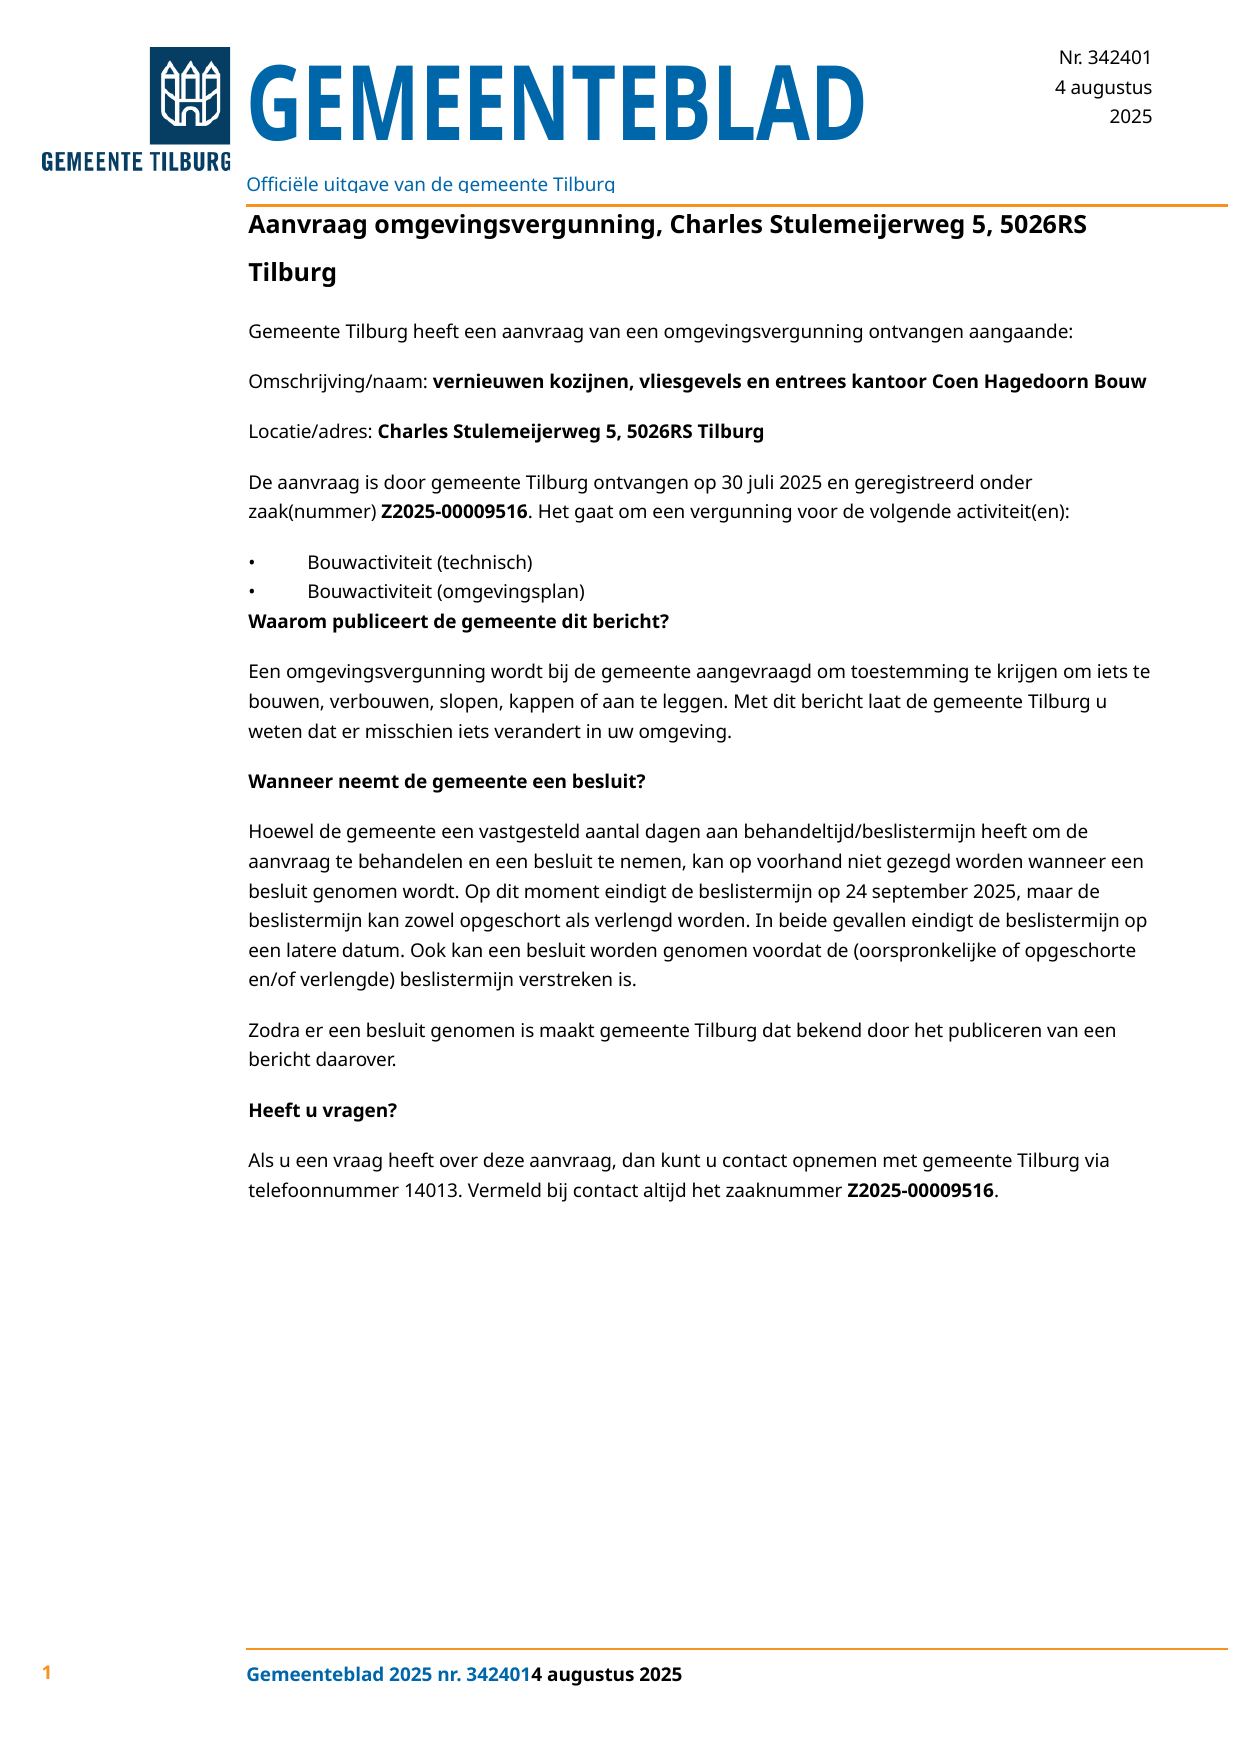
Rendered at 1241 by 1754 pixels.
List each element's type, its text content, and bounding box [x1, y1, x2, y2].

text Locatie/adres: Charles Stulemeijerweg 5, 5026RS Tilburg [248, 419, 1152, 444]
text Aanvraag omgevingsvergunning, Charles Stulemeijerweg 5, 5026RS Tilburg [248, 207, 1152, 288]
text Waarom publiceert de gemeente dit bericht? [248, 608, 1152, 634]
text Als u een vraag heeft over deze aanvraag, dan kunt u contact opnemen met gemeente Tilburg via telefoonnummer 14013. Vermeld bij contact altijd het zaaknummer Z2025-00009516. [248, 1147, 1152, 1203]
text Heeft u vragen? [248, 1097, 1152, 1123]
text De aanvraag is door gemeente Tilburg ontvangen op 30 juli 2025 en geregistreerd onder zaak(nummer) Z2025-00009516. Het gaat om een vergunning voor de volgende activiteit(en): [248, 469, 1152, 524]
text Een omgevingsvergunning wordt bij de gemeente aangevraagd om toestemming te krijgen om iets te bouwen, verbouwen, slopen, kappen of aan te leggen. Met dit bericht laat de gemeente Tilburg u weten dat er misschien iets verandert in uw omgeving. [248, 659, 1152, 744]
text Hoewel de gemeente een vastgesteld aantal dagen aan behandeltijd/beslistermijn heeft om de aanvraag te behandelen en een besluit te nemen, kan op voorhand niet gezegd worden wanneer een besluit genomen wordt. Op dit moment eindigt de beslistermijn op 24 september 2025, maar de beslistermijn kan zowel opgeschort als verlengd worden. In beide gevallen eindigt de beslistermijn op een latere datum. Ook kan een besluit worden genomen voordat de (oorspronkelijke of opgeschorte en/of verlengde) beslistermijn verstreken is. [248, 819, 1152, 992]
list Bouwactiviteit (omgevingsplan) [248, 579, 1152, 604]
text Wanneer neemt de gemeente een besluit? [248, 768, 1152, 794]
text Gemeente Tilburg heeft een aanvraag van een omgevingsvergunning ontvangen aangaande: [248, 318, 1152, 344]
text Omschrijving/naam: vernieuwen kozijnen, vliesgevels en entrees kantoor Coen Hagedoorn Bouw [248, 368, 1152, 394]
text Zodra er een besluit genomen is maakt gemeente Tilburg dat bekend door het publiceren van een bericht daarover. [248, 1017, 1152, 1072]
picture [41, 47, 231, 172]
list Bouwactiviteit (technisch) [248, 549, 1152, 575]
